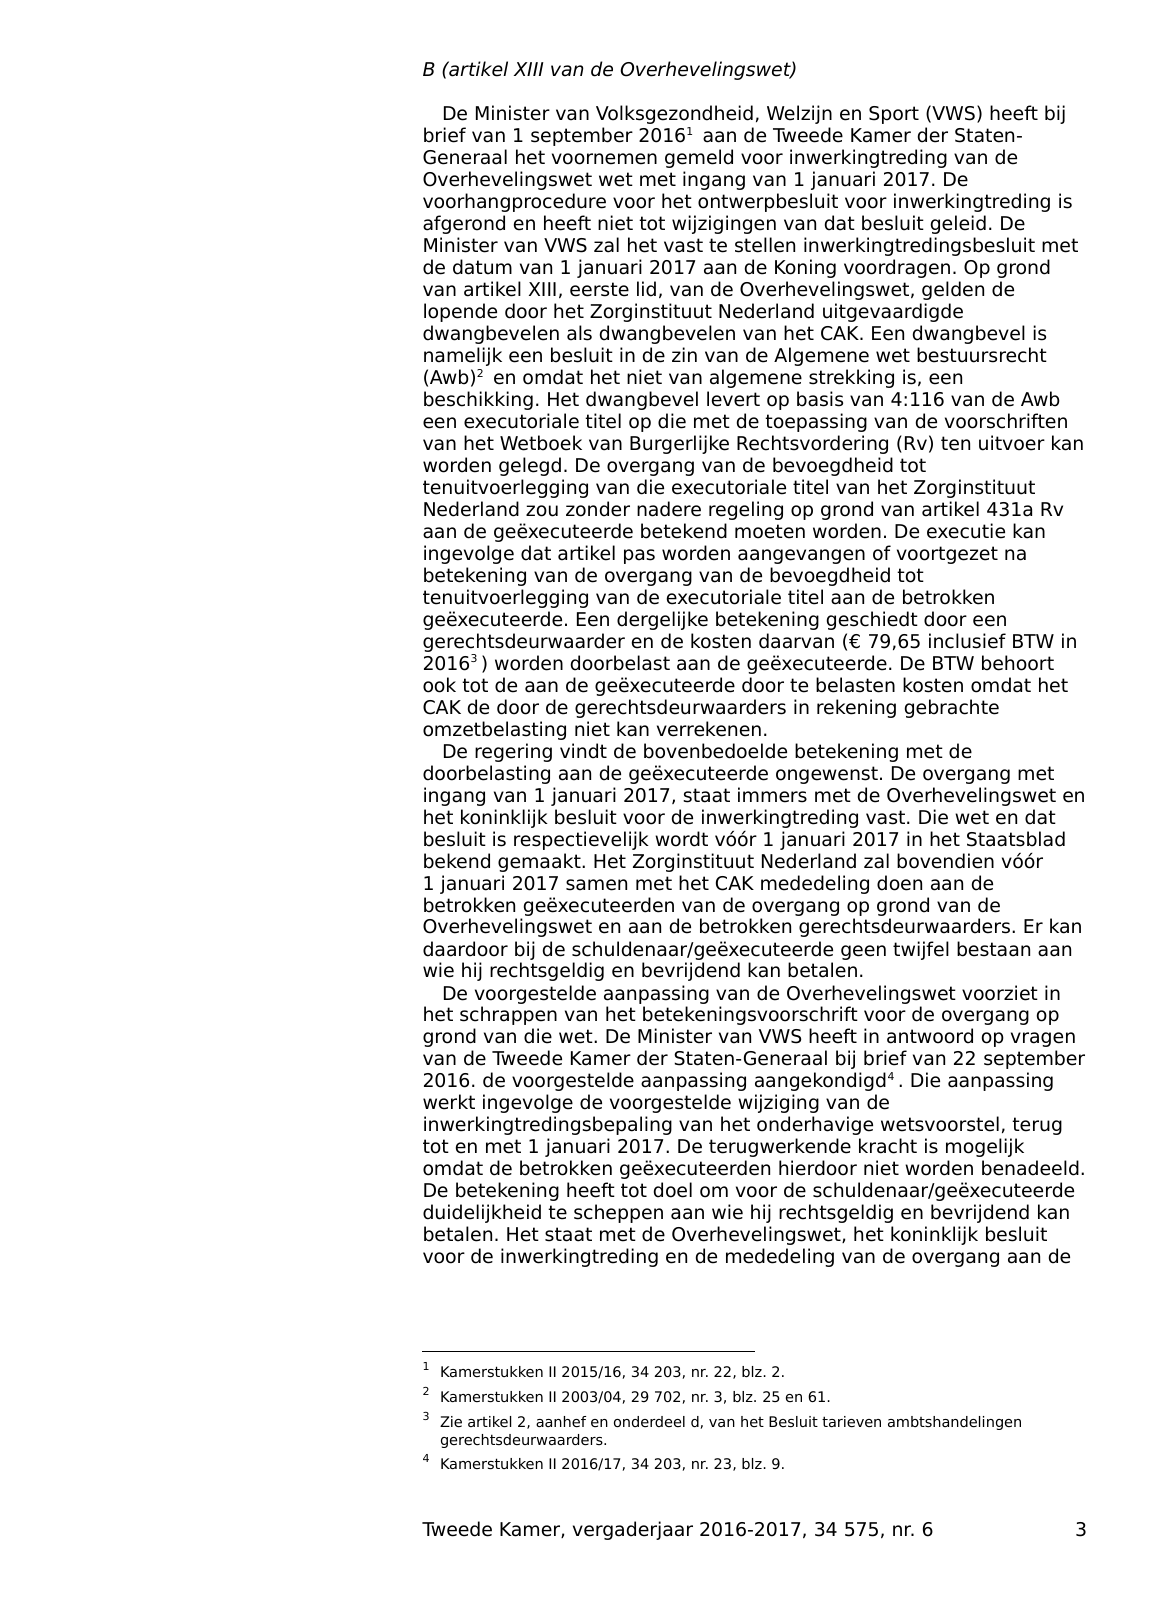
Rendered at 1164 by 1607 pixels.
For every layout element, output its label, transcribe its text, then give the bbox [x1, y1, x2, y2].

text Zie artikel 2, aanhef en onderdeel d, van het Besluit tarieven ambtshandelingen gerechtsdeurwaarders. [422, 1410, 1087, 1449]
text Kamerstukken II 2003/04, 29 702, nr. 3, blz. 25 en 61. [422, 1385, 1087, 1407]
text Kamerstukken II 2015/16, 34 203, nr. 22, blz. 2. [422, 1360, 1087, 1382]
text De Minister van Volksgezondheid, Welzijn en Sport (VWS) heeft bij brief van 1 september 2016 aan de Tweede Kamer der Staten-Generaal het voornemen gemeld voor inwerkingtreding van de Overhevelingswet wet met ingang van 1 januari 2017. De voorhangprocedure voor het ontwerpbesluit voor inwerkingtreding is afgerond en heeft niet tot wijzigingen van dat besluit geleid. De Minister van VWS zal het vast te stellen inwerkingtredingsbesluit met de datum van 1 januari 2017 aan de Koning voordragen. Op grond van artikel XIII, eerste lid, van de Overhevelingswet, gelden de lopende door het Zorginstituut Nederland uitgevaardigde dwangbevelen als dwangbevelen van het CAK. Een dwangbevel is namelijk een besluit in de zin van de Algemene wet bestuursrecht (Awb) en omdat het niet van algemene strekking is, een beschikking. Het dwangbevel levert op basis van 4:116 van de Awb een executoriale titel op die met de toepassing van de voorschriften van het Wetboek van Burgerlijke Rechtsvordering (Rv) ten uitvoer kan worden gelegd. De overgang van de bevoegdheid tot tenuitvoerlegging van die executoriale titel van het Zorginstituut Nederland zou zonder nadere regeling op grond van artikel 431a Rv aan de geëxecuteerde betekend moeten worden. De executie kan ingevolge dat artikel pas worden aangevangen of voortgezet na betekening van de overgang van de bevoegdheid tot tenuitvoerlegging van de executoriale titel aan de betrokken geëxecuteerde. Een dergelijke betekening geschiedt door een gerechtsdeurwaarder en de kosten daarvan (€ 79,65 inclusief BTW in 2016) worden doorbelast aan de geëxecuteerde. De BTW behoort ook tot de aan de geëxecuteerde door te belasten kosten omdat het CAK de door de gerechtsdeurwaarders in rekening gebrachte omzetbelasting niet kan verrekenen. [422, 103, 1087, 741]
subtitle B (artikel XIII van de Overhevelingswet) [422, 59, 1087, 81]
text Kamerstukken II 2016/17, 34 203, nr. 23, blz. 9. [422, 1452, 1087, 1474]
text De regering vindt de bovenbedoelde betekening met de doorbelasting aan de geëxecuteerde ongewenst. De overgang met ingang van 1 januari 2017, staat immers met de Overhevelingswet en het koninklijk besluit voor de inwerkingtreding vast. Die wet en dat besluit is respectievelijk wordt vóór 1 januari 2017 in het Staatsblad bekend gemaakt. Het Zorginstituut Nederland zal bovendien vóór 1 januari 2017 samen met het CAK mededeling doen aan de betrokken geëxecuteerden van de overgang op grond van de Overhevelingswet en aan de betrokken gerechtsdeurwaarders. Er kan daardoor bij de schuldenaar/geëxecuteerde geen twijfel bestaan aan wie hij rechtsgeldig en bevrijdend kan betalen. [422, 741, 1087, 982]
text De voorgestelde aanpassing van de Overhevelingswet voorziet in het schrappen van het betekeningsvoorschrift voor de overgang op grond van die wet. De Minister van VWS heeft in antwoord op vragen van de Tweede Kamer der Staten-Generaal bij brief van 22 september 2016. de voorgestelde aanpassing aangekondigd. Die aanpassing werkt ingevolge de voorgestelde wijziging van de inwerkingtredingsbepaling van het onderhavige wetsvoorstel, terug tot en met 1 januari 2017. De terugwerkende kracht is mogelijk omdat de betrokken geëxecuteerden hierdoor niet worden benadeeld. De betekening heeft tot doel om voor de schuldenaar/geëxecuteerde duidelijkheid te scheppen aan wie hij rechtsgeldig en bevrijdend kan betalen. Het staat met de Overhevelingswet, het koninklijk besluit voor de inwerkingtreding en de mededeling van de overgang aan de [422, 982, 1087, 1268]
